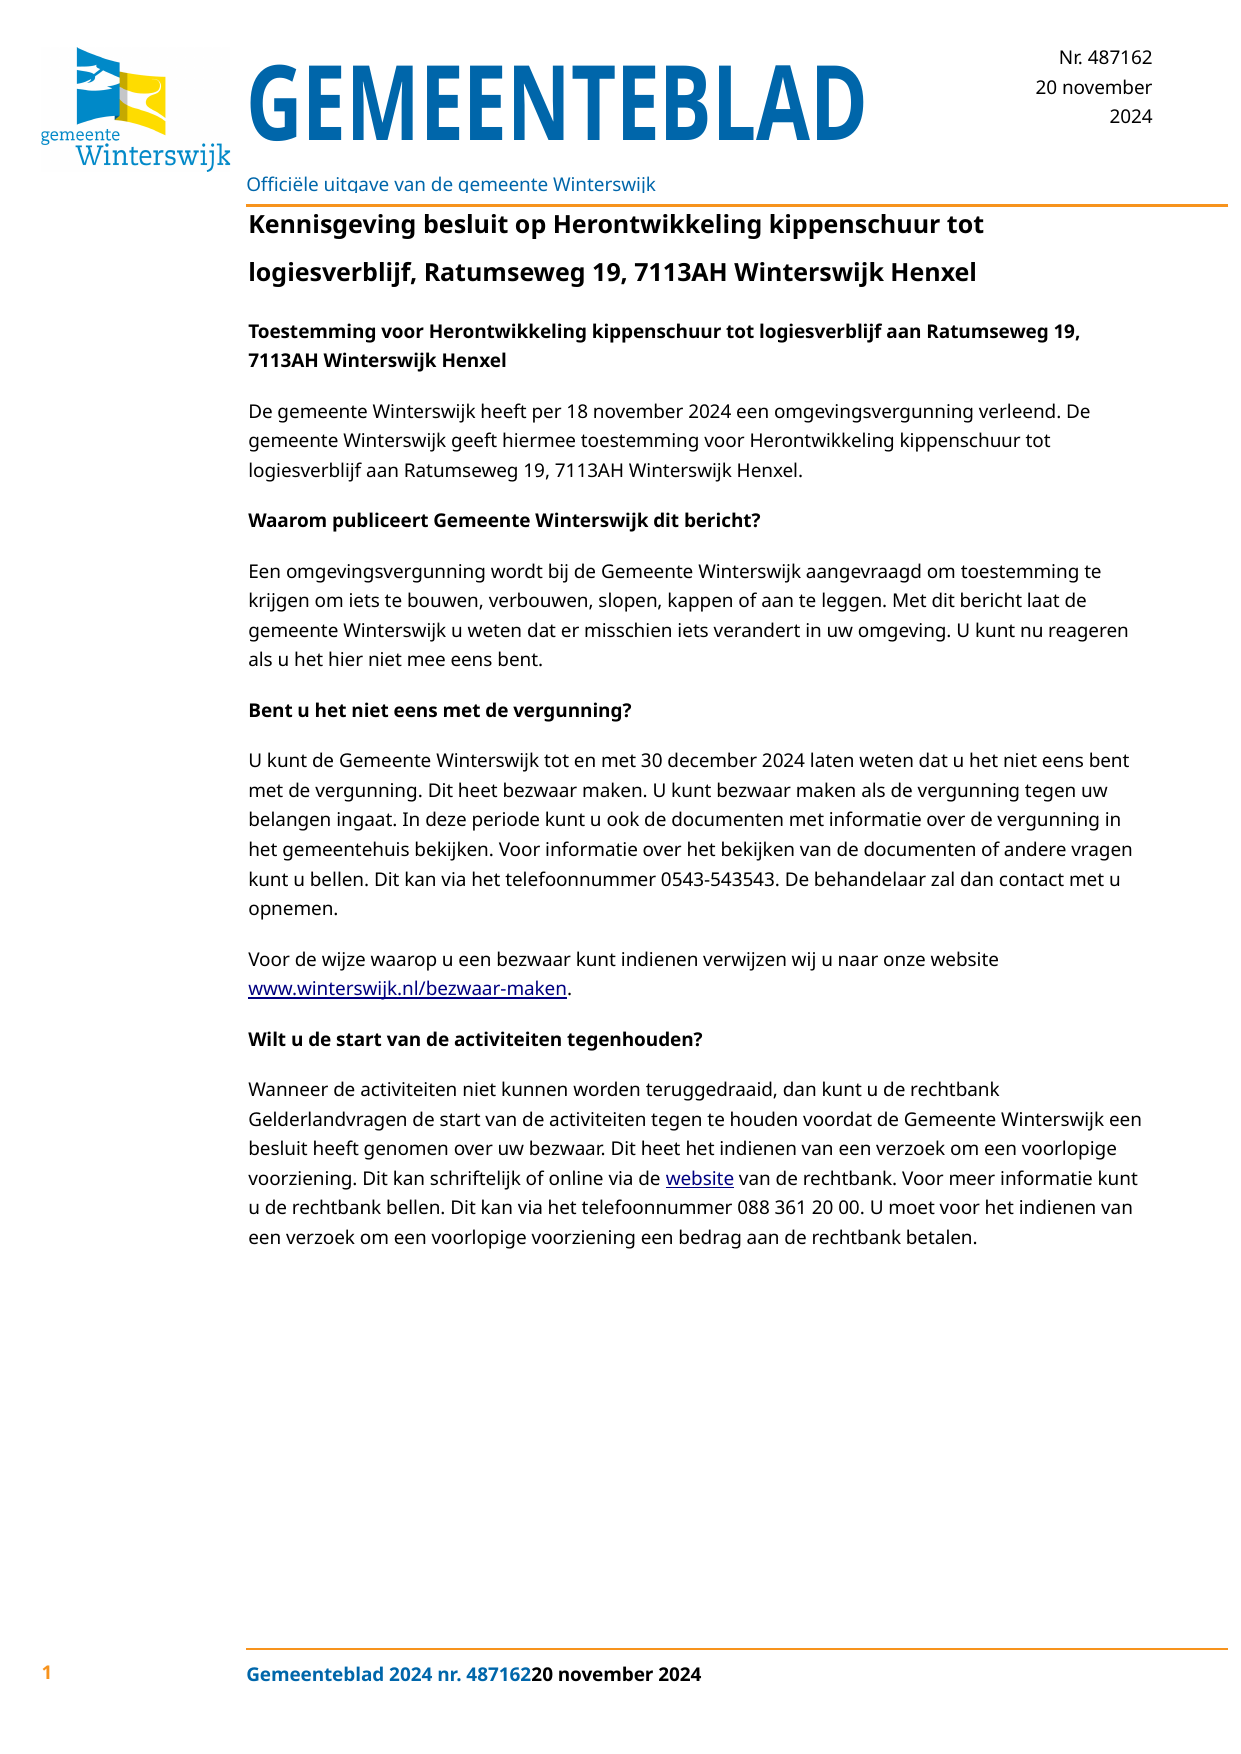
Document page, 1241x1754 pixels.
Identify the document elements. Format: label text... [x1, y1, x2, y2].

text Wilt u de start van de activiteiten tegenhouden? [248, 1026, 1152, 1052]
picture [41, 47, 231, 172]
text Voor de wijze waarop u een bezwaar kunt indienen verwijzen wij u naar onze website www.winterswijk.nl/bezwaar-maken. [248, 946, 1152, 1001]
text U kunt de Gemeente Winterswijk tot en met 30 december 2024 laten weten dat u het niet eens bent met de vergunning. Dit heet bezwaar maken. U kunt bezwaar maken als de vergunning tegen uw belangen ingaat. In deze periode kunt u ook de documenten met informatie over de vergunning in het gemeentehuis bekijken. Voor informatie over het bekijken van de documenten of andere vragen kunt u bellen. Dit kan via het telefoonnummer 0543-543543. De behandelaar zal dan contact met u opnemen. [248, 747, 1152, 921]
text De gemeente Winterswijk heeft per 18 november 2024 een omgevingsvergunning verleend. De gemeente Winterswijk geeft hiermee toestemming voor Herontwikkeling kippenschuur tot logiesverblijf aan Ratumseweg 19, 7113AH Winterswijk Henxel. [248, 398, 1152, 483]
text Kennisgeving besluit op Herontwikkeling kippenschuur tot logiesverblijf, Ratumseweg 19, 7113AH Winterswijk Henxel [248, 207, 1152, 288]
text Een omgevingsvergunning wordt bij de Gemeente Winterswijk aangevraagd om toestemming te krijgen om iets te bouwen, verbouwen, slopen, kappen of aan te leggen. Met dit bericht laat de gemeente Winterswijk u weten dat er misschien iets verandert in uw omgeving. U kunt nu reageren als u het hier niet mee eens bent. [248, 558, 1152, 672]
text Toestemming voor Herontwikkeling kippenschuur tot logiesverblijf aan Ratumseweg 19, 7113AH Winterswijk Henxel [248, 318, 1152, 373]
text Bent u het niet eens met de vergunning? [248, 697, 1152, 723]
picture [225, 153, 231, 162]
text Waarom publiceert Gemeente Winterswijk dit bericht? [248, 507, 1152, 533]
text Wanneer de activiteiten niet kunnen worden teruggedraaid, dan kunt u de rechtbank Gelderlandvragen de start van de activiteiten tegen te houden voordat de Gemeente Winterswijk een besluit heeft genomen over uw bezwaar. Dit heet het indienen van een verzoek om een voorlopige voorziening. Dit kan schriftelijk of online via de website van de rechtbank. Voor meer informatie kunt u de rechtbank bellen. Dit kan via het telefoonnummer 088 361 20 00. U moet voor het indienen van een verzoek om een voorlopige voorziening een bedrag aan de rechtbank betalen. [248, 1076, 1152, 1250]
